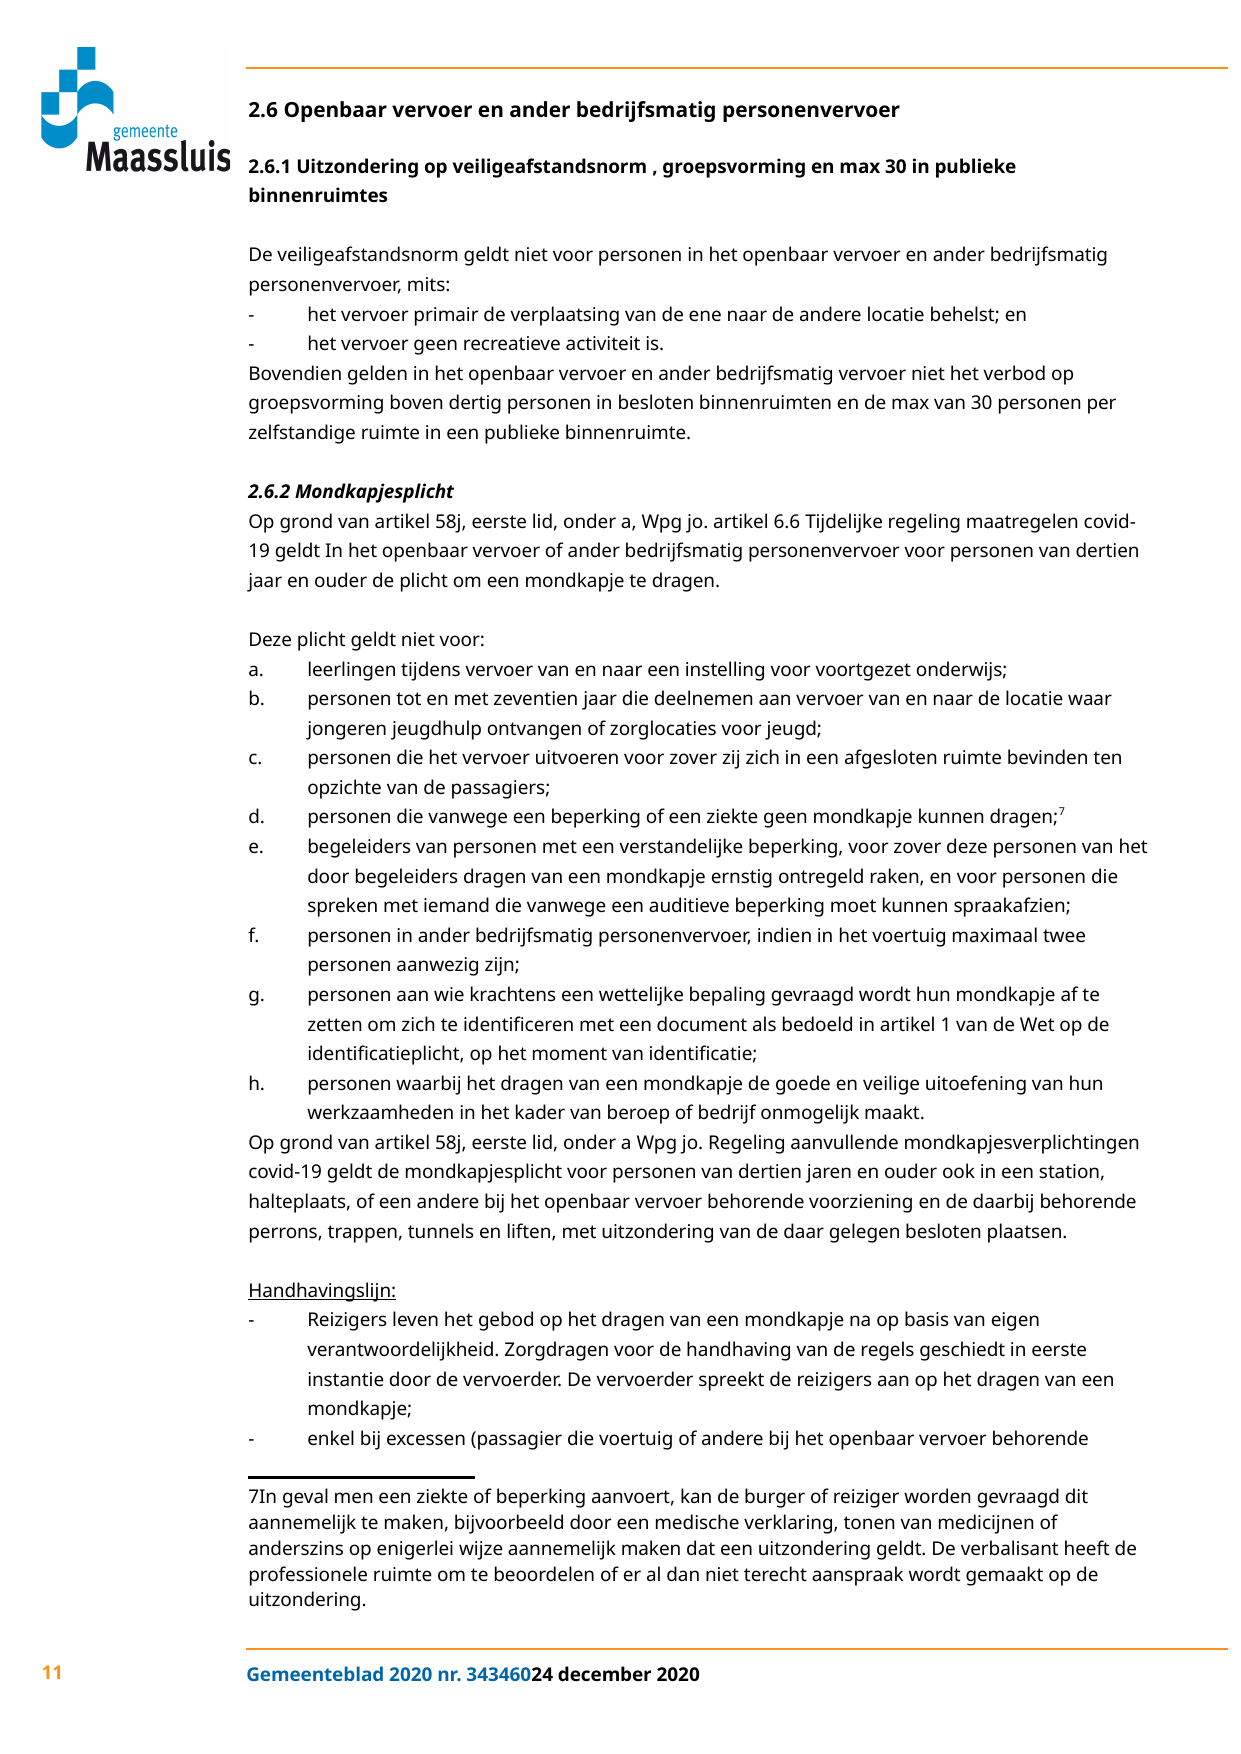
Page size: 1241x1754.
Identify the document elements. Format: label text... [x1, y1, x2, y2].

picture [41, 47, 231, 172]
text De veiligeafstandsnorm geldt niet voor personen in het openbaar vervoer en ander bedrijfsmatig personenvervoer, mits: [248, 242, 1152, 297]
list In geval men een ziekte of beperking aanvoert, kan de burger of reiziger worden gevraagd dit aannemelijk te maken, bijvoorbeeld door een medische verklaring, tonen van medicijnen of anderszins op enigerlei wijze aannemelijk maken dat een uitzondering geldt. De verbalisant heeft de professionele ruimte om te beoordelen of er al dan niet terecht aanspraak wordt gemaakt op de uitzondering. [248, 1483, 1152, 1612]
list personen die het vervoer uitvoeren voor zover zij zich in een afgesloten ruimte bevinden ten opzichte van de passagiers; [248, 744, 1152, 800]
list personen die vanwege een beperking of een ziekte geen mondkapje kunnen dragen; [248, 804, 1152, 829]
list personen tot en met zeventien jaar die deelnemen aan vervoer van en naar de locatie waar jongeren jeugdhulp ontvangen of zorglocaties voor jeugd; [248, 685, 1152, 741]
list begeleiders van personen met een verstandelijke beperking, voor zover deze personen van het door begeleiders dragen van een mondkapje ernstig ontregeld raken, en voor personen die spreken met iemand die vanwege een auditieve beperking moet kunnen spraakafzien; [248, 833, 1152, 918]
text 2.6.2 Mondkapjesplicht [248, 478, 1152, 504]
text Deze plicht geldt niet voor: [248, 626, 1152, 652]
text Bovendien gelden in het openbaar vervoer en ander bedrijfsmatig vervoer niet het verbod op groepsvorming boven dertig personen in besloten binnenruimten en de max van 30 personen per zelfstandige ruimte in een publieke binnenruimte. [248, 360, 1152, 445]
list leerlingen tijdens vervoer van en naar een instelling voor voortgezet onderwijs; [248, 656, 1152, 681]
picture [41, 47, 77, 92]
list personen in ander bedrijfsmatig personenvervoer, indien in het voertuig maximaal twee personen aanwezig zijn; [248, 922, 1152, 977]
list personen waarbij het dragen van een mondkapje de goede en veilige uitoefening van hun werkzaamheden in het kader van beroep of bedrijf onmogelijk maakt. [248, 1070, 1152, 1125]
text 2.6 Openbaar vervoer en ander bedrijfsmatig personenvervoer [248, 95, 1152, 123]
text Op grond van artikel 58j, eerste lid, onder a, Wpg jo. artikel 6.6 Tijdelijke regeling maatregelen covid-19 geldt In het openbaar vervoer of ander bedrijfsmatig personenvervoer voor personen van dertien jaar en ouder de plicht om een mondkapje te dragen. [248, 508, 1152, 593]
text Handhavingslijn: [248, 1277, 1152, 1303]
list personen aan wie krachtens een wettelijke bepaling gevraagd wordt hun mondkapje af te zetten om zich te identificeren met een document als bedoeld in artikel 1 van de Wet op de identificatieplicht, op het moment van identificatie; [248, 981, 1152, 1066]
text Op grond van artikel 58j, eerste lid, onder a Wpg jo. Regeling aanvullende mondkapjesverplichtingen covid-19 geldt de mondkapjesplicht voor personen van dertien jaren en ouder ook in een station, halteplaats, of een andere bij het openbaar vervoer behorende voorziening en de daarbij behorende perrons, trappen, tunnels en liften, met uitzondering van de daar gelegen besloten plaatsen. [248, 1129, 1152, 1243]
list het vervoer primair de verplaatsing van de ene naar de andere locatie behelst; en [248, 301, 1152, 326]
list het vervoer geen recreatieve activiteit is. [248, 330, 1152, 356]
text 2.6.1 Uitzondering op veiligeafstandsnorm , groepsvorming en max 30 in publieke binnenruimtes [248, 153, 1152, 208]
list Reizigers leven het gebod op het dragen van een mondkapje na op basis van eigen verantwoordelijkheid. Zorgdragen voor de handhaving van de regels geschiedt in eerste instantie door de vervoerder. De vervoerder spreekt de reizigers aan op het dragen van een mondkapje; [248, 1307, 1152, 1421]
list enkel bij excessen (passagier die voertuig of andere bij het openbaar vervoer behorende [248, 1425, 1152, 1451]
